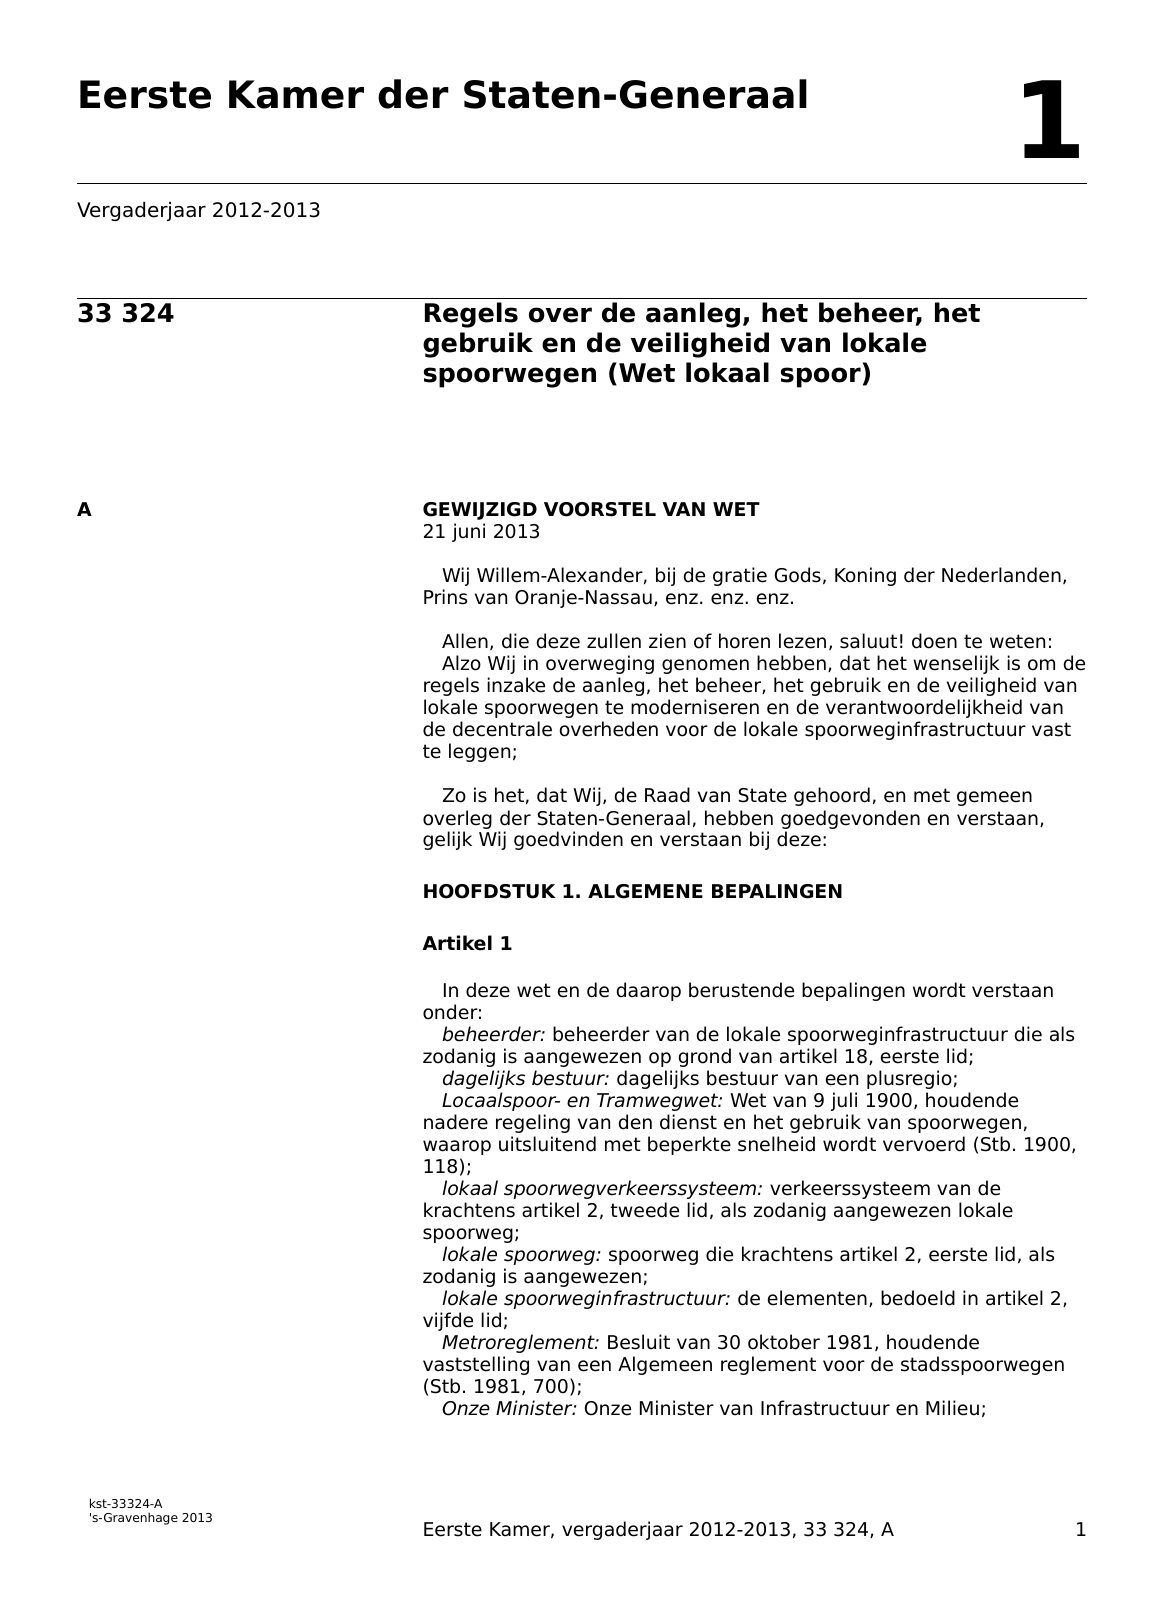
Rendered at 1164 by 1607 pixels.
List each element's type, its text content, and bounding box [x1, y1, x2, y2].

text Allen, die deze zullen zien of horen lezen, saluut! doen te weten: [422, 631, 1087, 653]
table_header Eerste Kamer der Staten-Generaal [77, 59, 886, 183]
text 21 juni 2013 [422, 521, 1087, 543]
subtitle 33 324 Regels over de aanleg, het beheer, het gebruik en de veiligheid van lokale spoorwegen (Wet lokaal spoor) [77, 299, 1087, 388]
text In deze wet en de daarop berustende bepalingen wordt verstaan onder: [422, 980, 1087, 1024]
text lokaal spoorwegverkeerssysteem: verkeerssysteem van de krachtens artikel 2, tweede lid, als zodanig aangewezen lokale spoorweg; [422, 1178, 1087, 1244]
text Wij Willem-Alexander, bij de gratie Gods, Koning der Nederlanden, Prins van Oranje-Nassau, enz. enz. enz. [422, 565, 1087, 609]
text Locaalspoor- en Tramwegwet: Wet van 9 juli 1900, houdende nadere regeling van den dienst en het gebruik van spoorwegen, waarop uitsluitend met beperkte snelheid wordt vervoerd (Stb. 1900, 118); [422, 1090, 1087, 1178]
text lokale spoorweginfrastructuur: de elementen, bedoeld in artikel 2, vijfde lid; [422, 1288, 1087, 1332]
text Onze Minister: Onze Minister van Infrastructuur en Milieu; [422, 1398, 1087, 1420]
table_cell Vergaderjaar 2012-2013 [77, 184, 1087, 298]
subtitle A GEWIJZIGD VOORSTEL VAN WET [77, 499, 1087, 521]
text beheerder: beheerder van de lokale spoorweginfrastructuur die als zodanig is aangewezen op grond van artikel 18, eerste lid; [422, 1024, 1087, 1068]
subtitle HOOFDSTUK 1. ALGEMENE BEPALINGEN [422, 881, 1087, 903]
text Zo is het, dat Wij, de Raad van State gehoord, en met gemeen overleg der Staten-Generaal, hebben goedgevonden en verstaan, gelijk Wij goedvinden en verstaan bij deze: [422, 785, 1087, 851]
text Metroreglement: Besluit van 30 oktober 1981, houdende vaststelling van een Algemeen reglement voor de stadsspoorwegen (Stb. 1981, 700); [422, 1332, 1087, 1398]
text lokale spoorweg: spoorweg die krachtens artikel 2, eerste lid, als zodanig is aangewezen; [422, 1244, 1087, 1288]
subtitle Artikel 1 [422, 933, 1087, 955]
text dagelijks bestuur: dagelijks bestuur van een plusregio; [422, 1068, 1087, 1090]
text 's-Gravenhage 2013 [88, 1511, 323, 1525]
table_header 1 [886, 59, 1087, 183]
text kst-33324-A [88, 1497, 323, 1511]
text Alzo Wij in overweging genomen hebben, dat het wenselijk is om de regels inzake de aanleg, het beheer, het gebruik en de veiligheid van lokale spoorwegen te moderniseren en de verantwoordelijkheid van de decentrale overheden voor de lokale spoorweginfrastructuur vast te leggen; [422, 653, 1087, 763]
